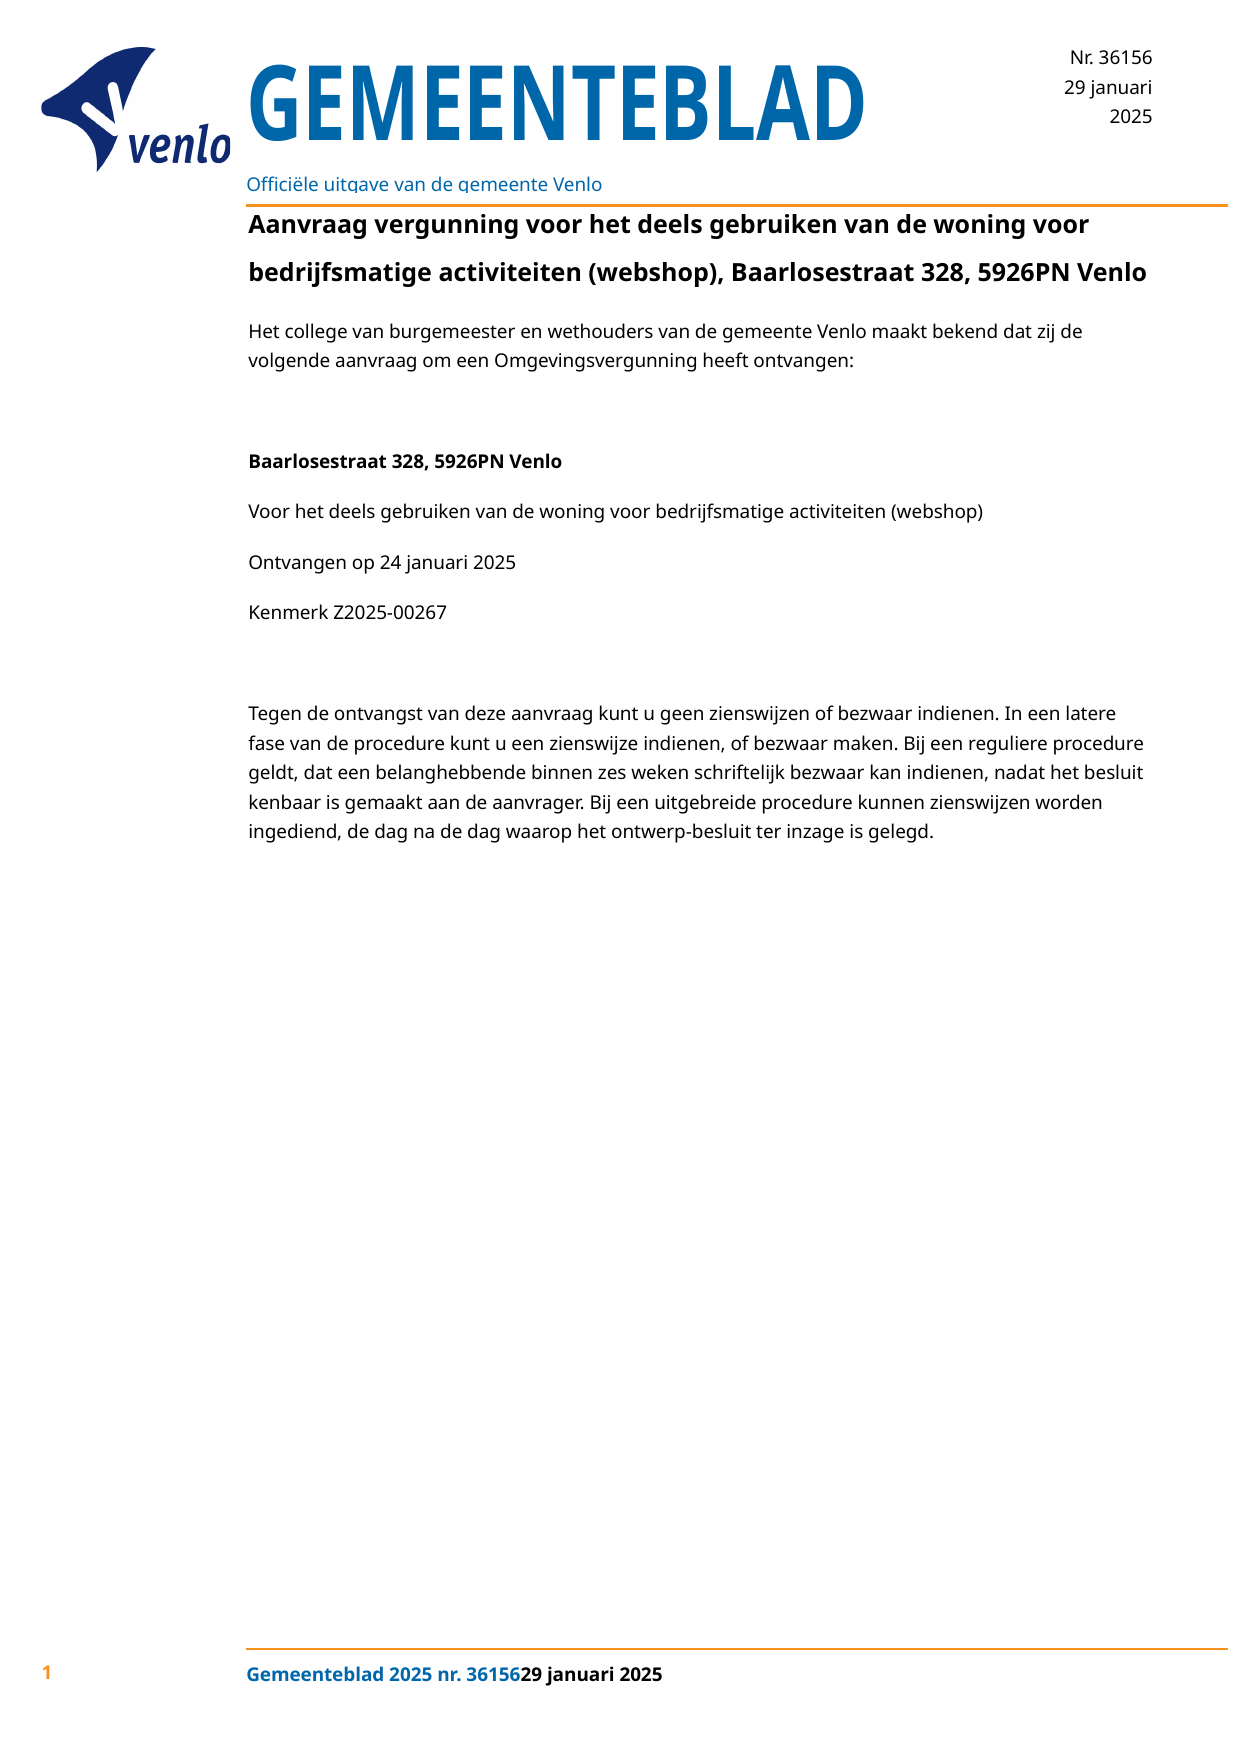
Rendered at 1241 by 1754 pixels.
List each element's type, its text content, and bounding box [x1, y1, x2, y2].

text Baarlosestraat 328, 5926PN Venlo [248, 448, 1152, 474]
text Het college van burgemeester en wethouders van de gemeente Venlo maakt bekend dat zij de volgende aanvraag om een Omgevingsvergunning heeft ontvangen: [248, 318, 1152, 373]
text Tegen de ontvangst van deze aanvraag kunt u geen zienswijzen of bezwaar indienen. In een latere fase van de procedure kunt u een zienswijze indienen, of bezwaar maken. Bij een reguliere procedure geldt, dat een belanghebbende binnen zes weken schriftelijk bezwaar kan indienen, nadat het besluit kenbaar is gemaakt aan de aanvrager. Bij een uitgebreide procedure kunnen zienswijzen worden ingediend, de dag na de dag waarop het ontwerp-besluit ter inzage is gelegd. [248, 700, 1152, 844]
text Voor het deels gebruiken van de woning voor bedrijfsmatige activiteiten (webshop) [248, 499, 1152, 524]
text Aanvraag vergunning voor het deels gebruiken van de woning voor bedrijfsmatige activiteiten (webshop), Baarlosestraat 328, 5926PN Venlo [248, 207, 1152, 288]
text Kenmerk Z2025-00267 [248, 599, 1152, 625]
picture [41, 47, 231, 172]
text Ontvangen op 24 januari 2025 [248, 549, 1152, 575]
